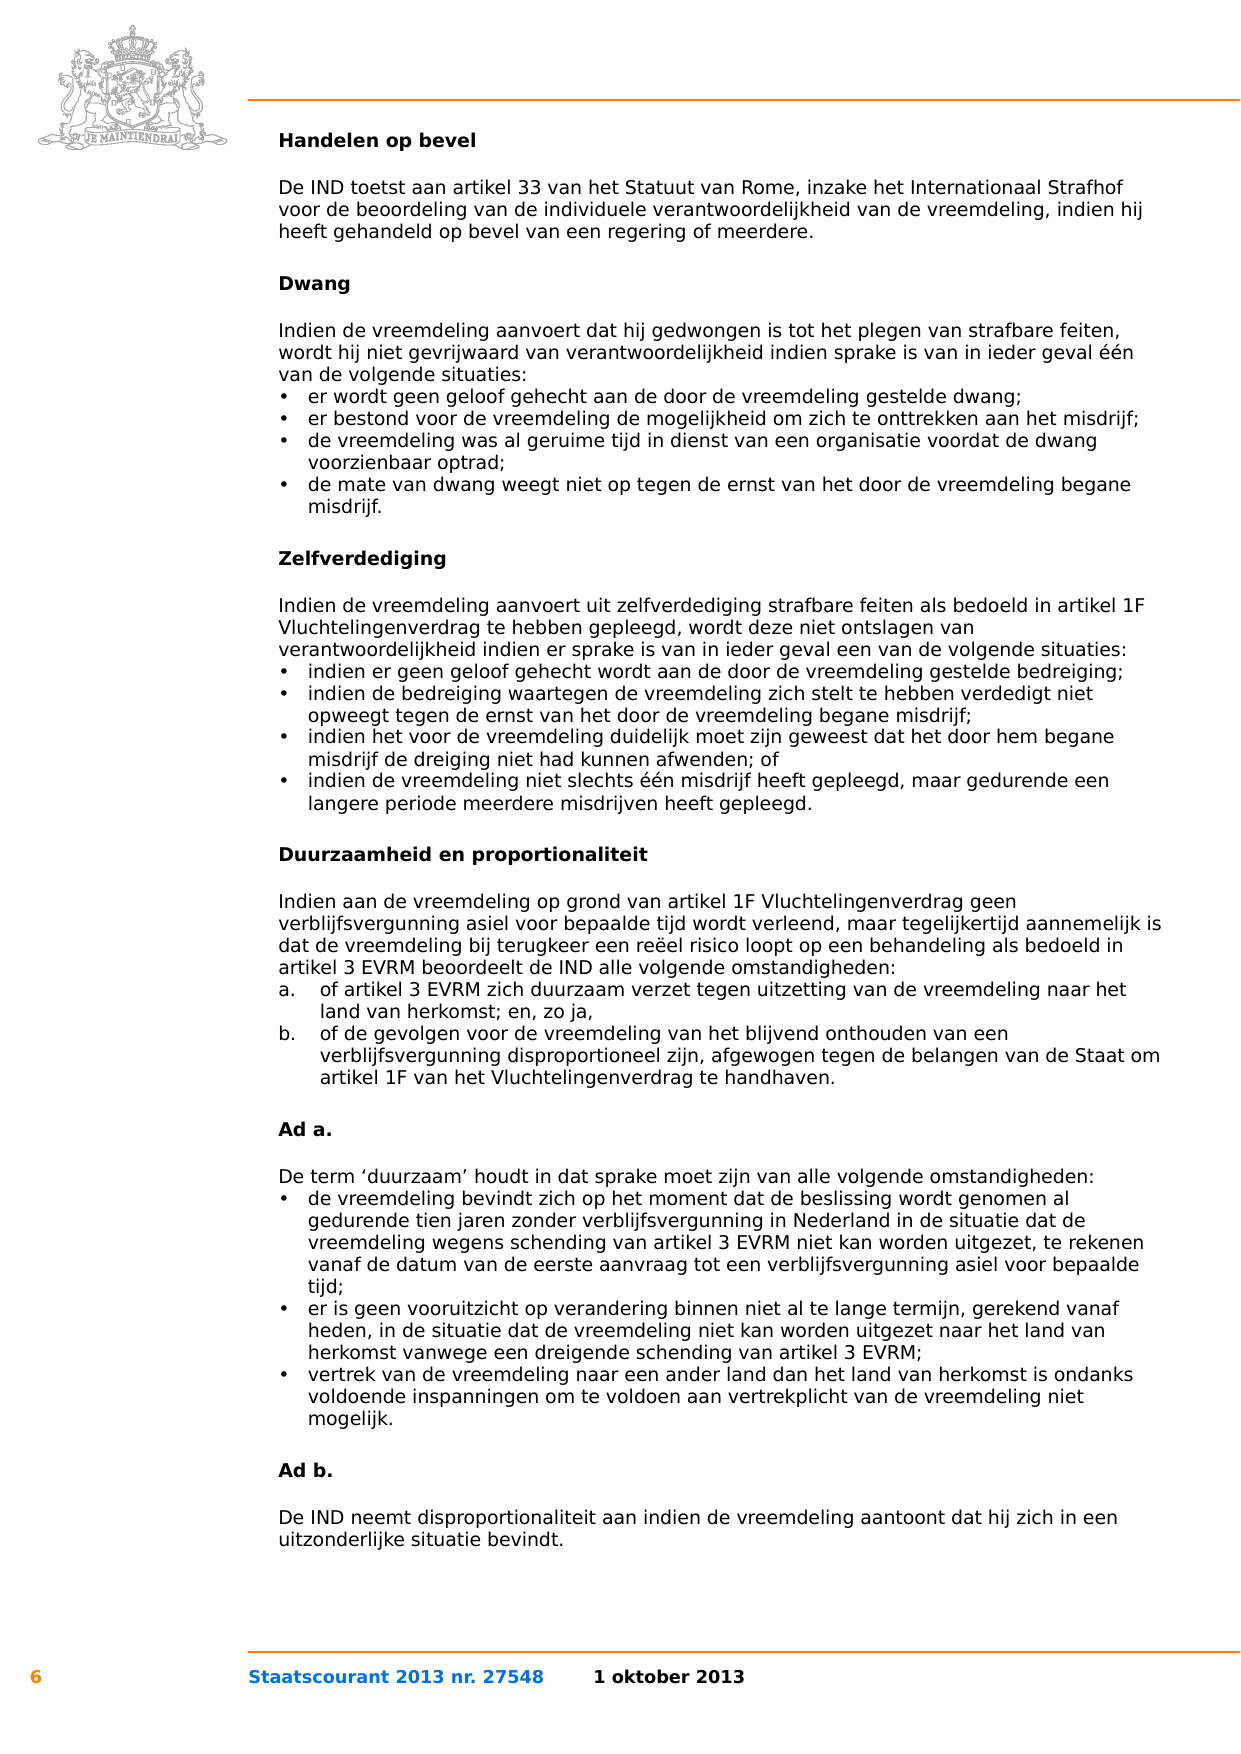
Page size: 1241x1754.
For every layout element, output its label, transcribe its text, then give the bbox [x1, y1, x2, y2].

subtitle Dwang [278, 273, 1163, 295]
text • indien de bedreiging waartegen de vreemdeling zich stelt te hebben verdedigt niet opweegt tegen de ernst van het door de vreemdeling begane misdrijf; [278, 682, 1163, 726]
subtitle Handelen op bevel [278, 130, 1163, 152]
text • de vreemdeling was al geruime tijd in dienst van een organisatie voordat de dwang voorzienbaar optrad; [278, 430, 1163, 474]
text De term ‘duurzaam’ houdt in dat sprake moet zijn van alle volgende omstandigheden: [278, 1166, 1163, 1188]
text • er bestond voor de vreemdeling de mogelijkheid om zich te onttrekken aan het misdrijf; [278, 408, 1163, 430]
subtitle Duurzaamheid en proportionaliteit [278, 844, 1163, 866]
text • de mate van dwang weegt niet op tegen de ernst van het door de vreemdeling begane misdrijf. [278, 474, 1163, 518]
text • de vreemdeling bevindt zich op het moment dat de beslissing wordt genomen al gedurende tien jaren zonder verblijfsvergunning in Nederland in de situatie dat de vreemdeling wegens schending van artikel 3 EVRM niet kan worden uitgezet, te rekenen vanaf de datum van de eerste aanvraag tot een verblijfsvergunning asiel voor bepaalde tijd; [278, 1188, 1163, 1298]
text Indien aan de vreemdeling op grond van artikel 1F Vluchtelingenverdrag geen verblijfsvergunning asiel voor bepaalde tijd wordt verleend, maar tegelijkertijd aannemelijk is dat de vreemdeling bij terugkeer een reëel risico loopt op een behandeling als bedoeld in artikel 3 EVRM beoordeelt de IND alle volgende omstandigheden: [278, 891, 1163, 979]
text • er wordt geen geloof gehecht aan de door de vreemdeling gestelde dwang; [278, 386, 1163, 408]
subtitle Ad b. [278, 1460, 1163, 1482]
text Indien de vreemdeling aanvoert dat hij gedwongen is tot het plegen van strafbare feiten, wordt hij niet gevrijwaard van verantwoordelijkheid indien sprake is van in ieder geval één van de volgende situaties: [278, 320, 1163, 386]
text De IND toetst aan artikel 33 van het Statuut van Rome, inzake het Internationaal Strafhof voor de beoordeling van de individuele verantwoordelijkheid van de vreemdeling, indien hij heeft gehandeld op bevel van een regering of meerdere. [278, 177, 1163, 243]
subtitle Ad a. [278, 1119, 1163, 1141]
text De IND neemt disproportionaliteit aan indien de vreemdeling aantoont dat hij zich in een uitzonderlijke situatie bevindt. [278, 1507, 1163, 1551]
text Indien de vreemdeling aanvoert uit zelfverdediging strafbare feiten als bedoeld in artikel 1F Vluchtelingenverdrag te hebben gepleegd, wordt deze niet ontslagen van verantwoordelijkheid indien er sprake is van in ieder geval een van de volgende situaties: [278, 594, 1163, 661]
text a. of artikel 3 EVRM zich duurzaam verzet tegen uitzetting van de vreemdeling naar het land van herkomst; en, zo ja, [278, 979, 1163, 1023]
subtitle Zelfverdediging [278, 548, 1163, 569]
text • vertrek van de vreemdeling naar een ander land dan het land van herkomst is ondanks voldoende inspanningen om te voldoen aan vertrekplicht van de vreemdeling niet mogelijk. [278, 1364, 1163, 1430]
picture [38, 25, 227, 150]
text • indien de vreemdeling niet slechts één misdrijf heeft gepleegd, maar gedurende een langere periode meerdere misdrijven heeft gepleegd. [278, 770, 1163, 814]
text • indien het voor de vreemdeling duidelijk moet zijn geweest dat het door hem begane misdrijf de dreiging niet had kunnen afwenden; of [278, 726, 1163, 770]
text • er is geen vooruitzicht op verandering binnen niet al te lange termijn, gerekend vanaf heden, in de situatie dat de vreemdeling niet kan worden uitgezet naar het land van herkomst vanwege een dreigende schending van artikel 3 EVRM; [278, 1298, 1163, 1364]
text • indien er geen geloof gehecht wordt aan de door de vreemdeling gestelde bedreiging; [278, 661, 1163, 682]
text b. of de gevolgen voor de vreemdeling van het blijvend onthouden van een verblijfsvergunning disproportioneel zijn, afgewogen tegen de belangen van de Staat om artikel 1F van het Vluchtelingenverdrag te handhaven. [278, 1023, 1163, 1089]
